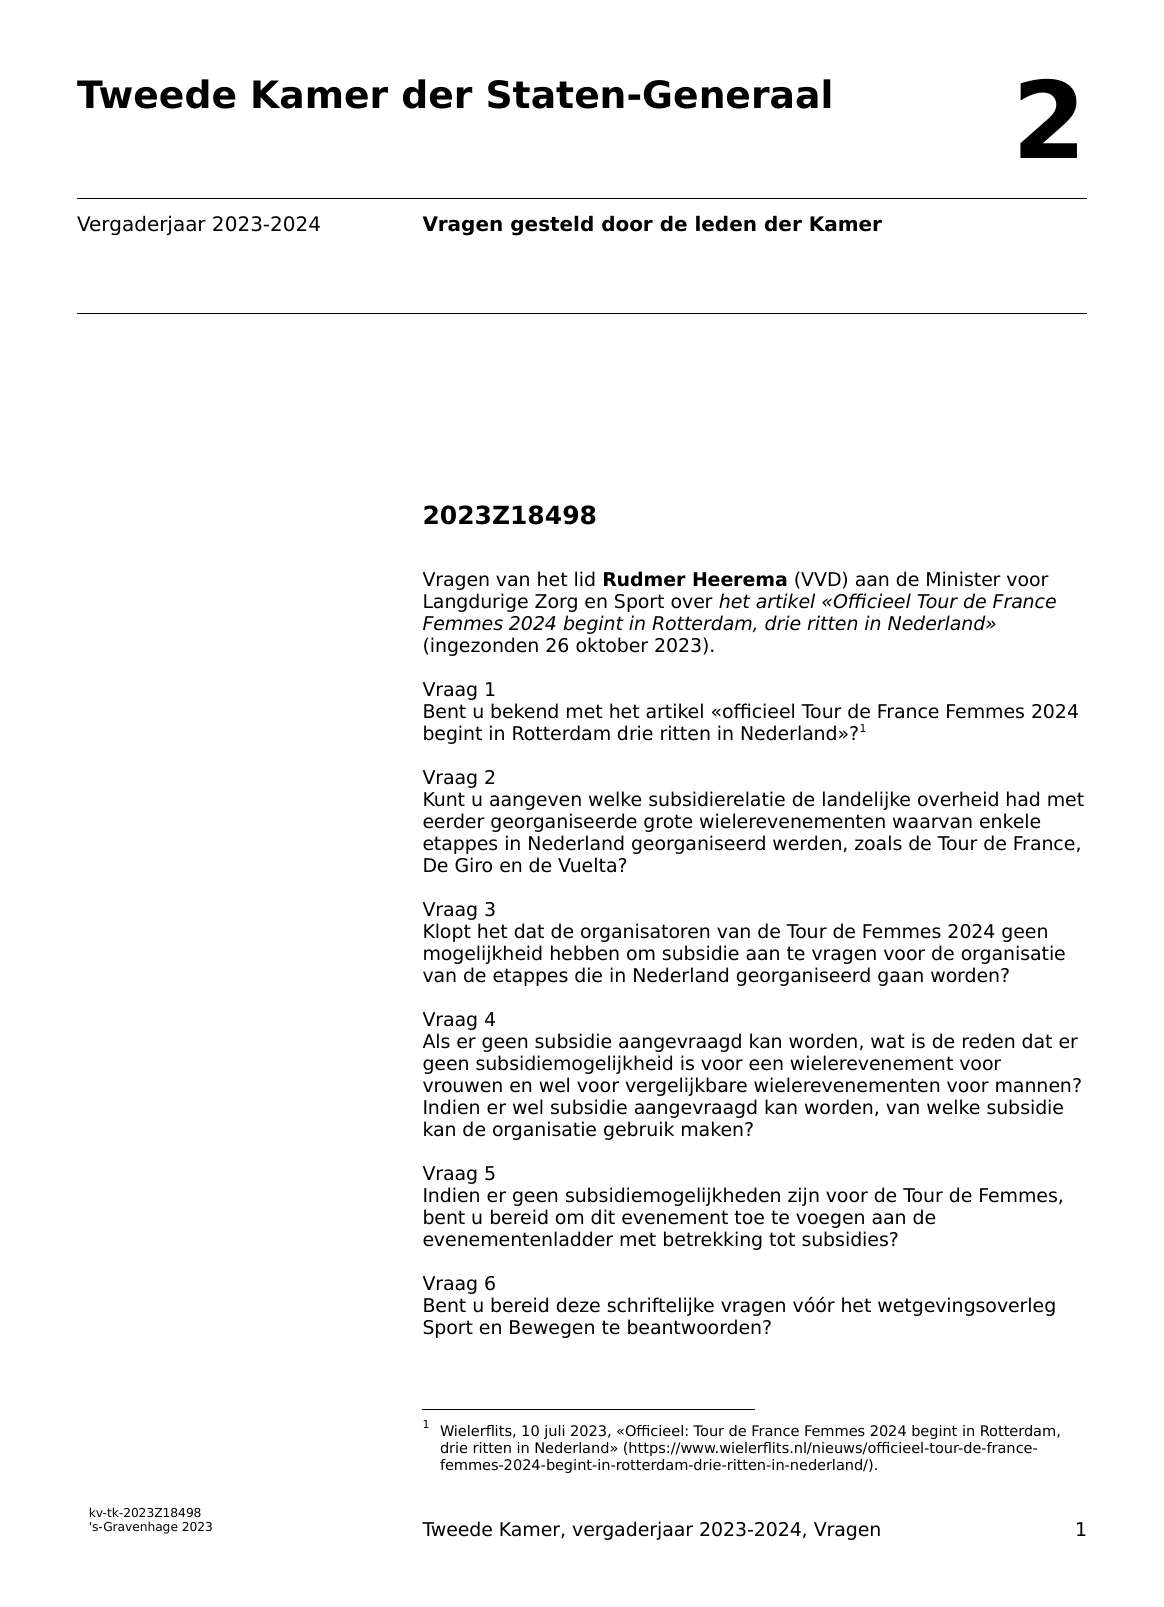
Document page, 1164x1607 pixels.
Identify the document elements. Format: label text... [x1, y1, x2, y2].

table_cell Vragen gesteld door de leden der Kamer [422, 199, 1087, 313]
text Indien er geen subsidiemogelijkheden zijn voor de Tour de Femmes, bent u bereid om dit evenement toe te voegen aan de evenementenladder met betrekking tot subsidies? [422, 1185, 1087, 1251]
text kv-tk-2023Z18498 [88, 1506, 323, 1520]
table_cell Vergaderjaar 2023-2024 [77, 199, 422, 313]
text Vraag 4 [422, 1009, 1087, 1031]
text Vraag 6 [422, 1273, 1087, 1295]
text Vraag 3 [422, 899, 1087, 921]
text Vragen van het lid Rudmer Heerema (VVD) aan de Minister voor Langdurige Zorg en Sport over het artikel «Officieel Tour de France Femmes 2024 begint in Rotterdam, drie ritten in Nederland» (ingezonden 26 oktober 2023). [422, 569, 1087, 657]
text Kunt u aangeven welke subsidierelatie de landelijke overheid had met eerder georganiseerde grote wielerevenementen waarvan enkele etappes in Nederland georganiseerd werden, zoals de Tour de France, De Giro en de Vuelta? [422, 789, 1087, 877]
text Vraag 2 [422, 767, 1087, 789]
text Als er geen subsidie aangevraagd kan worden, wat is de reden dat er geen subsidiemogelijkheid is voor een wielerevenement voor vrouwen en wel voor vergelijkbare wielerevenementen voor mannen? Indien er wel subsidie aangevraagd kan worden, van welke subsidie kan de organisatie gebruik maken? [422, 1031, 1087, 1141]
table_header Tweede Kamer der Staten-Generaal [77, 59, 886, 198]
text Wielerflits, 10 juli 2023, «Officieel: Tour de France Femmes 2024 begint in Rotterdam, drie ritten in Nederland» (https://www.wielerflits.nl/nieuws/officieel-tour-de-france-femmes-2024-begint-in-rotterdam-drie-ritten-in-nederland/). [422, 1418, 1087, 1474]
text 2023Z18498 [422, 501, 1087, 531]
text Klopt het dat de organisatoren van de Tour de Femmes 2024 geen mogelijkheid hebben om subsidie aan te vragen voor de organisatie van de etappes die in Nederland georganiseerd gaan worden? [422, 921, 1087, 987]
table_header 2 [886, 59, 1087, 198]
text Bent u bereid deze schriftelijke vragen vóór het wetgevingsoverleg Sport en Bewegen te beantwoorden? [422, 1295, 1087, 1339]
text Bent u bekend met het artikel «officieel Tour de France Femmes 2024 begint in Rotterdam drie ritten in Nederland»? [422, 701, 1087, 745]
text Vraag 5 [422, 1163, 1087, 1185]
text Vraag 1 [422, 679, 1087, 701]
text 's-Gravenhage 2023 [88, 1520, 323, 1534]
